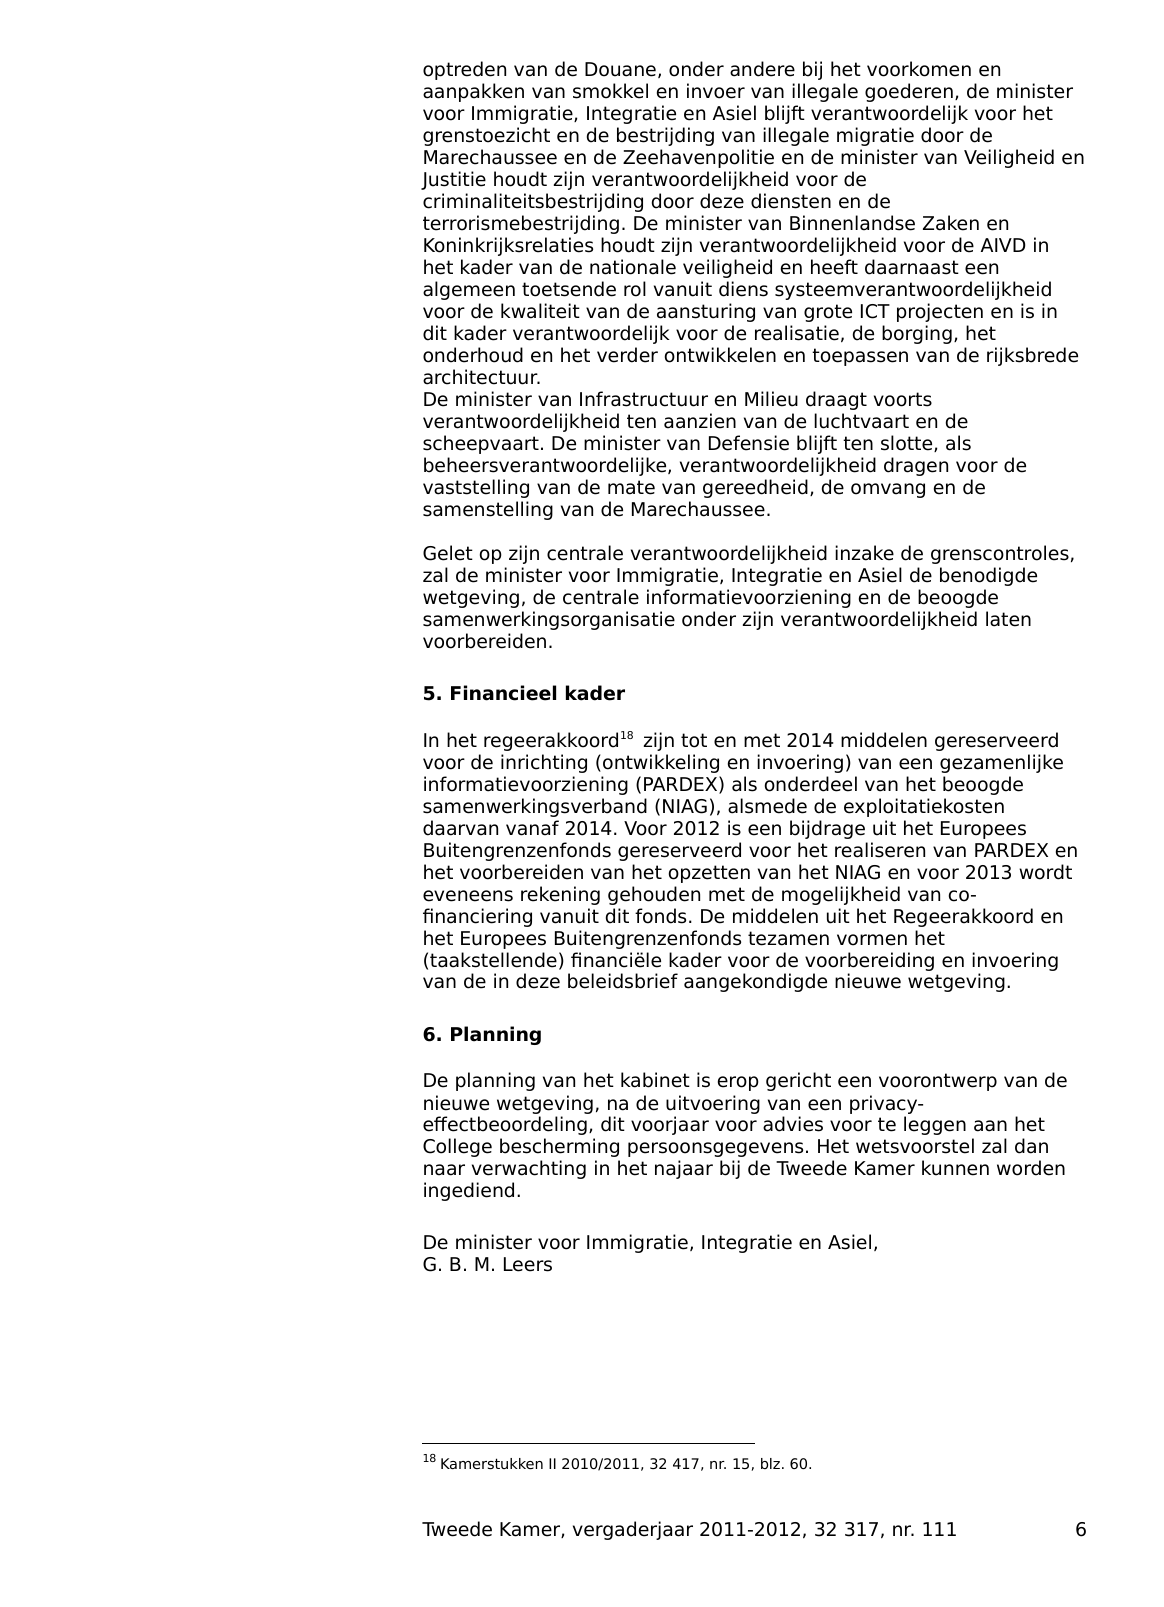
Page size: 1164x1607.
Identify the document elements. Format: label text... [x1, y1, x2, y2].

text In het regeerakkoord zijn tot en met 2014 middelen gereserveerd voor de inrichting (ontwikkeling en invoering) van een gezamenlijke informatievoorziening (PARDEX) als onderdeel van het beoogde samenwerkingsverband (NIAG), alsmede de exploitatiekosten daarvan vanaf 2014. Voor 2012 is een bijdrage uit het Europees Buitengrenzenfonds gereserveerd voor het realiseren van PARDEX en het voorbereiden van het opzetten van het NIAG en voor 2013 wordt eveneens rekening gehouden met de mogelijkheid van co-financiering vanuit dit fonds. De middelen uit het Regeerakkoord en het Europees Buitengrenzenfonds tezamen vormen het (taakstellende) financiële kader voor de voorbereiding en invoering van de in deze beleidsbrief aangekondigde nieuwe wetgeving. [422, 730, 1087, 993]
subtitle 5. Financieel kader [422, 683, 1087, 705]
text Gelet op zijn centrale verantwoordelijkheid inzake de grenscontroles, zal de minister voor Immigratie, Integratie en Asiel de benodigde wetgeving, de centrale informatievoorziening en de beoogde samenwerkingsorganisatie onder zijn verantwoordelijkheid laten voorbereiden. [422, 543, 1087, 653]
text optreden van de Douane, onder andere bij het voorkomen en aanpakken van smokkel en invoer van illegale goederen, de minister voor Immigratie, Integratie en Asiel blijft verantwoordelijk voor het grenstoezicht en de bestrijding van illegale migratie door de Marechaussee en de Zeehavenpolitie en de minister van Veiligheid en Justitie houdt zijn verantwoordelijkheid voor de criminaliteitsbestrijding door deze diensten en de terrorismebestrijding. De minister van Binnenlandse Zaken en Koninkrijksrelaties houdt zijn verantwoordelijkheid voor de AIVD in het kader van de nationale veiligheid en heeft daarnaast een algemeen toetsende rol vanuit diens systeemverantwoordelijkheid voor de kwaliteit van de aansturing van grote ICT projecten en is in dit kader verantwoordelijk voor de realisatie, de borging, het onderhoud en het verder ontwikkelen en toepassen van de rijksbrede architectuur. [422, 59, 1087, 389]
text De minister voor Immigratie, Integratie en Asiel, G. B. M. Leers [422, 1232, 1087, 1276]
text De planning van het kabinet is erop gericht een voorontwerp van de nieuwe wetgeving, na de uitvoering van een privacy-effectbeoordeling, dit voorjaar voor advies voor te leggen aan het College bescherming persoonsgegevens. Het wetsvoorstel zal dan naar verwachting in het najaar bij de Tweede Kamer kunnen worden ingediend. [422, 1070, 1087, 1202]
text Kamerstukken II 2010/2011, 32 417, nr. 15, blz. 60. [422, 1452, 1087, 1474]
subtitle 6. Planning [422, 1023, 1087, 1045]
text De minister van Infrastructuur en Milieu draagt voorts verantwoordelijkheid ten aanzien van de luchtvaart en de scheepvaart. De minister van Defensie blijft ten slotte, als beheersverantwoordelijke, verantwoordelijkheid dragen voor de vaststelling van de mate van gereedheid, de omvang en de samenstelling van de Marechaussee. [422, 389, 1087, 521]
